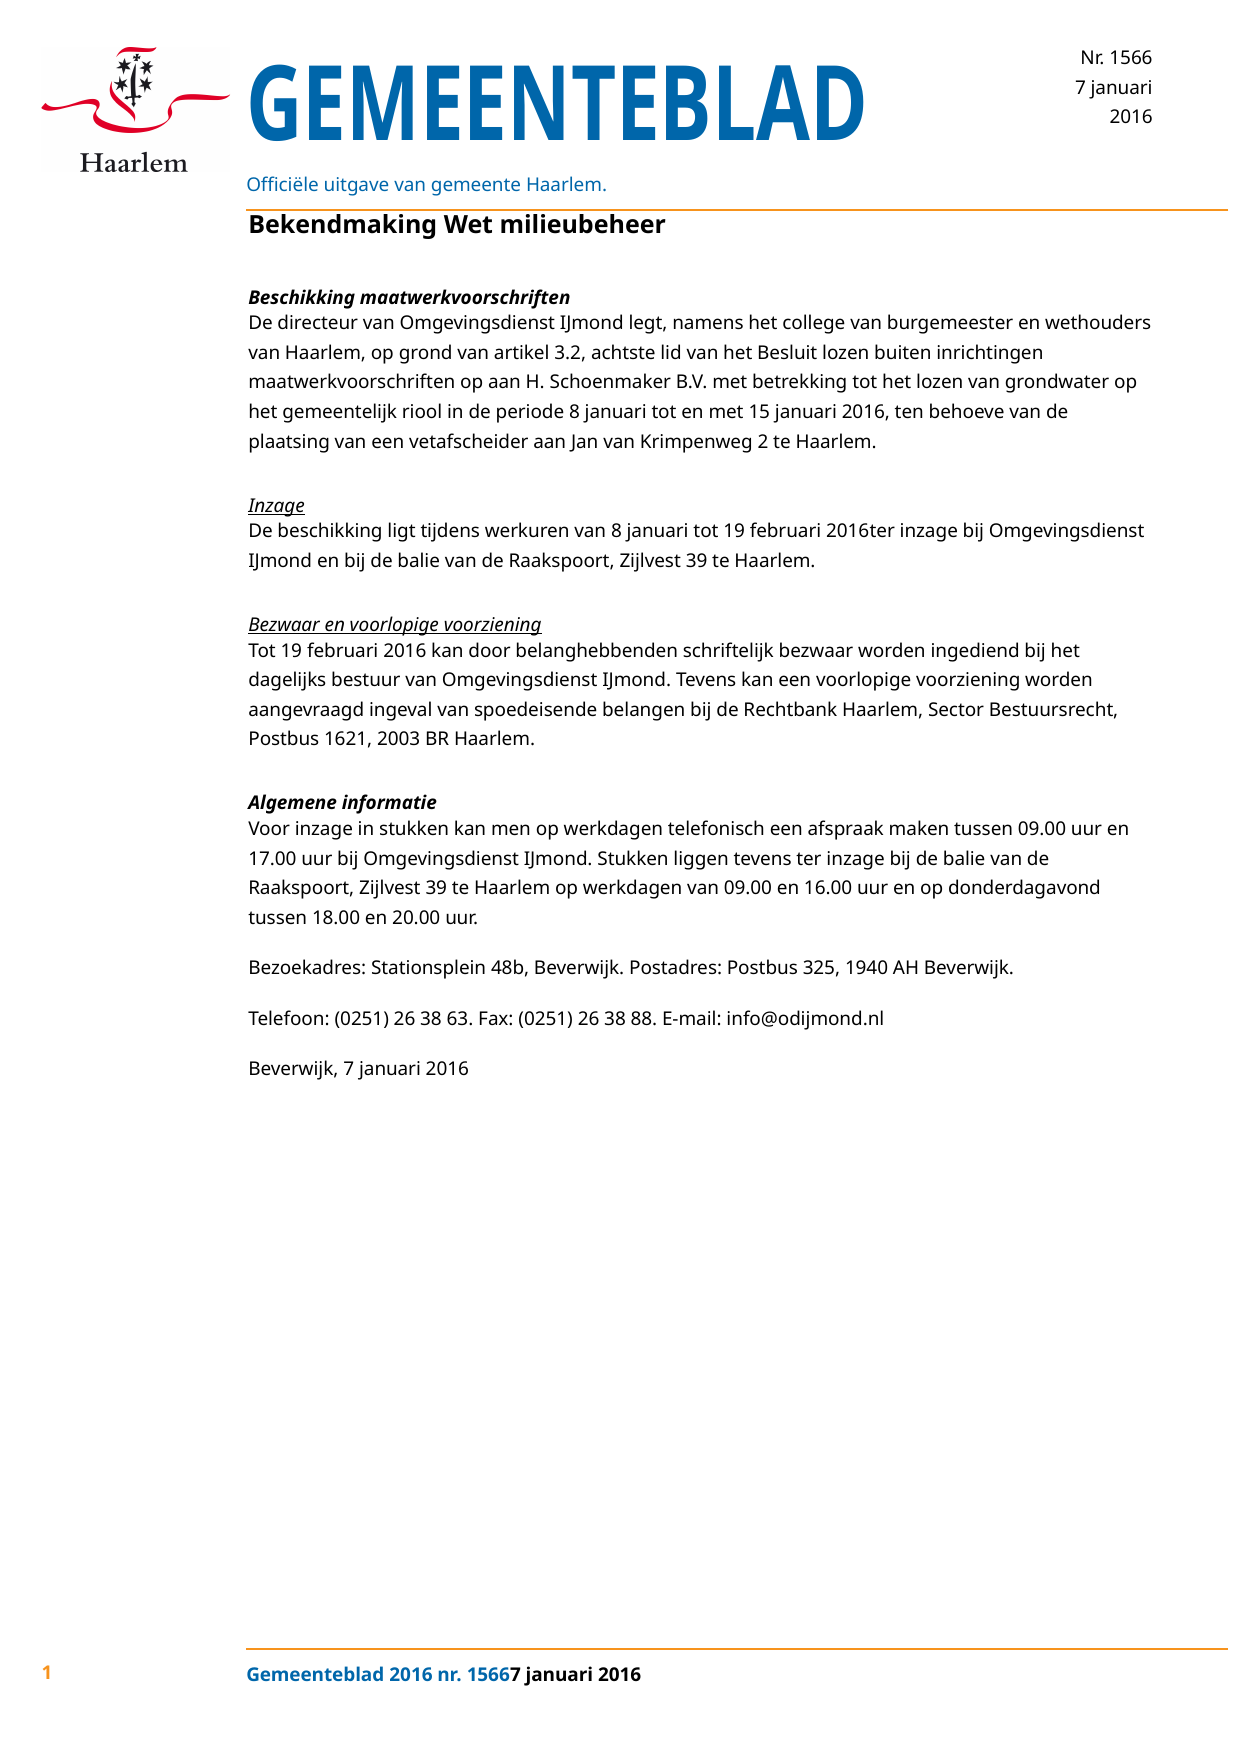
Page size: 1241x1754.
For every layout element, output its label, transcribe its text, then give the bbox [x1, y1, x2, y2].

text Telefoon: (0251) 26 38 63. Fax: (0251) 26 38 88. E-mail: info@odijmond.nl [248, 1005, 1152, 1031]
text Bezoekadres: Stationsplein 48b, Beverwijk. Postadres: Postbus 325, 1940 AH Beverwijk. [248, 954, 1152, 980]
text Bezwaar en voorlopige voorziening [248, 611, 1152, 637]
text Inzage [248, 492, 1152, 518]
text Tot 19 februari 2016 kan door belanghebbenden schriftelijk bezwaar worden ingediend bij het dagelijks bestuur van Omgevingsdienst IJmond. Tevens kan een voorlopige voorziening worden aangevraagd ingeval van spoedeisende belangen bij de Rechtbank Haarlem, Sector Bestuursrecht, Postbus 1621, 2003 BR Haarlem. [248, 637, 1152, 751]
text De beschikking ligt tijdens werkuren van 8 januari tot 19 februari 2016ter inzage bij Omgevingsdienst IJmond en bij de balie van de Raakspoort, Zijlvest 39 te Haarlem. [248, 518, 1152, 573]
text Algemene informatie [248, 789, 1152, 815]
text Beverwijk, 7 januari 2016 [248, 1055, 1152, 1081]
picture [41, 47, 231, 172]
text Voor inzage in stukken kan men op werkdagen telefonisch een afspraak maken tussen 09.00 uur en 17.00 uur bij Omgevingsdienst IJmond. Stukken liggen tevens ter inzage bij de balie van de Raakspoort, Zijlvest 39 te Haarlem op werkdagen van 09.00 en 16.00 uur en op donderdagavond tussen 18.00 en 20.00 uur. [248, 815, 1152, 930]
text Beschikking maatwerkvoorschriften [248, 284, 1152, 309]
text De directeur van Omgevingsdienst IJmond legt, namens het college van burgemeester en wethouders van Haarlem, op grond van artikel 3.2, achtste lid van het Besluit lozen buiten inrichtingen maatwerkvoorschriften op aan H. Schoenmaker B.V. met betrekking tot het lozen van grondwater op het gemeentelijk riool in de periode 8 januari tot en met 15 januari 2016, ten behoeve van de plaatsing van een vetafscheider aan Jan van Krimpenweg 2 te Haarlem. [248, 309, 1152, 454]
text Bekendmaking Wet milieubeheer [248, 211, 1152, 241]
